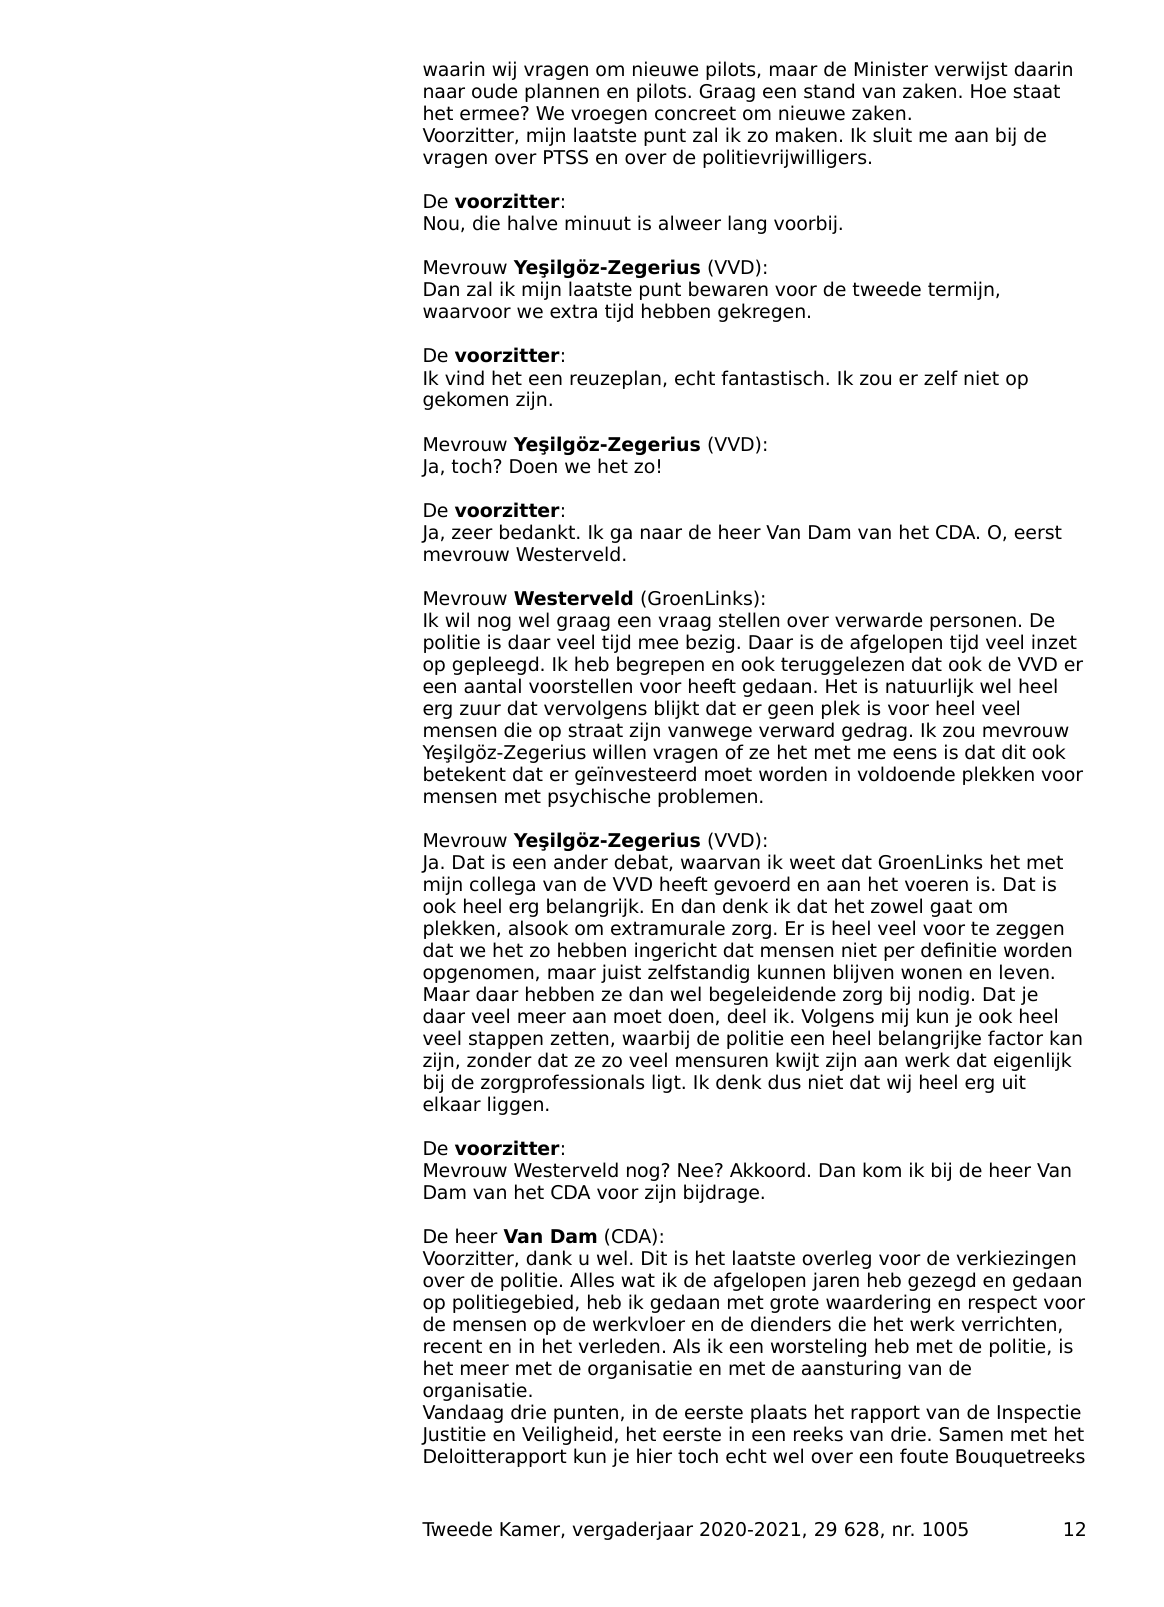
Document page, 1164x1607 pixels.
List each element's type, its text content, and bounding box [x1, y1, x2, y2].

text Ik wil nog wel graag een vraag stellen over verwarde personen. De politie is daar veel tijd mee bezig. Daar is de afgelopen tijd veel inzet op gepleegd. Ik heb begrepen en ook teruggelezen dat ook de VVD er een aantal voorstellen voor heeft gedaan. Het is natuurlijk wel heel erg zuur dat vervolgens blijkt dat er geen plek is voor heel veel mensen die op straat zijn vanwege verward gedrag. Ik zou mevrouw Yeşilgöz-Zegerius willen vragen of ze het met me eens is dat dit ook betekent dat er geïnvesteerd moet worden in voldoende plekken voor mensen met psychische problemen. [422, 610, 1087, 808]
text Ja, toch? Doen we het zo! [422, 456, 1087, 477]
text De voorzitter: [422, 1138, 1087, 1160]
text Mevrouw Westerveld (GroenLinks): [422, 588, 1087, 610]
text waarin wij vragen om nieuwe pilots, maar de Minister verwijst daarin naar oude plannen en pilots. Graag een stand van zaken. Hoe staat het ermee? We vroegen concreet om nieuwe zaken. [422, 59, 1087, 125]
text De voorzitter: [422, 345, 1087, 367]
text Vandaag drie punten, in de eerste plaats het rapport van de Inspectie Justitie en Veiligheid, het eerste in een reeks van drie. Samen met het Deloitterapport kun je hier toch echt wel over een foute Bouquetreeks [422, 1402, 1087, 1468]
text Dan zal ik mijn laatste punt bewaren voor de tweede termijn, waarvoor we extra tijd hebben gekregen. [422, 279, 1087, 323]
text Ja. Dat is een ander debat, waarvan ik weet dat GroenLinks het met mijn collega van de VVD heeft gevoerd en aan het voeren is. Dat is ook heel erg belangrijk. En dan denk ik dat het zowel gaat om plekken, alsook om extramurale zorg. Er is heel veel voor te zeggen dat we het zo hebben ingericht dat mensen niet per definitie worden opgenomen, maar juist zelfstandig kunnen blijven wonen en leven. Maar daar hebben ze dan wel begeleidende zorg bij nodig. Dat je daar veel meer aan moet doen, deel ik. Volgens mij kun je ook heel veel stappen zetten, waarbij de politie een heel belangrijke factor kan zijn, zonder dat ze zo veel mensuren kwijt zijn aan werk dat eigenlijk bij de zorgprofessionals ligt. Ik denk dus niet dat wij heel erg uit elkaar liggen. [422, 852, 1087, 1116]
text Mevrouw Yeşilgöz-Zegerius (VVD): [422, 830, 1087, 852]
text Voorzitter, mijn laatste punt zal ik zo maken. Ik sluit me aan bij de vragen over PTSS en over de politievrijwilligers. [422, 125, 1087, 169]
text Ik vind het een reuzeplan, echt fantastisch. Ik zou er zelf niet op gekomen zijn. [422, 367, 1087, 411]
text De heer Van Dam (CDA): [422, 1226, 1087, 1248]
text Mevrouw Yeşilgöz-Zegerius (VVD): [422, 257, 1087, 279]
text Mevrouw Yeşilgöz-Zegerius (VVD): [422, 433, 1087, 456]
text De voorzitter: [422, 191, 1087, 213]
text Voorzitter, dank u wel. Dit is het laatste overleg voor de verkiezingen over de politie. Alles wat ik de afgelopen jaren heb gezegd en gedaan op politiegebied, heb ik gedaan met grote waardering en respect voor de mensen op de werkvloer en de dienders die het werk verrichten, recent en in het verleden. Als ik een worsteling heb met de politie, is het meer met de organisatie en met de aansturing van de organisatie. [422, 1248, 1087, 1402]
text De voorzitter: [422, 500, 1087, 522]
text Nou, die halve minuut is alweer lang voorbij. [422, 213, 1087, 235]
text Mevrouw Westerveld nog? Nee? Akkoord. Dan kom ik bij de heer Van Dam van het CDA voor zijn bijdrage. [422, 1160, 1087, 1204]
text Ja, zeer bedankt. Ik ga naar de heer Van Dam van het CDA. O, eerst mevrouw Westerveld. [422, 522, 1087, 566]
